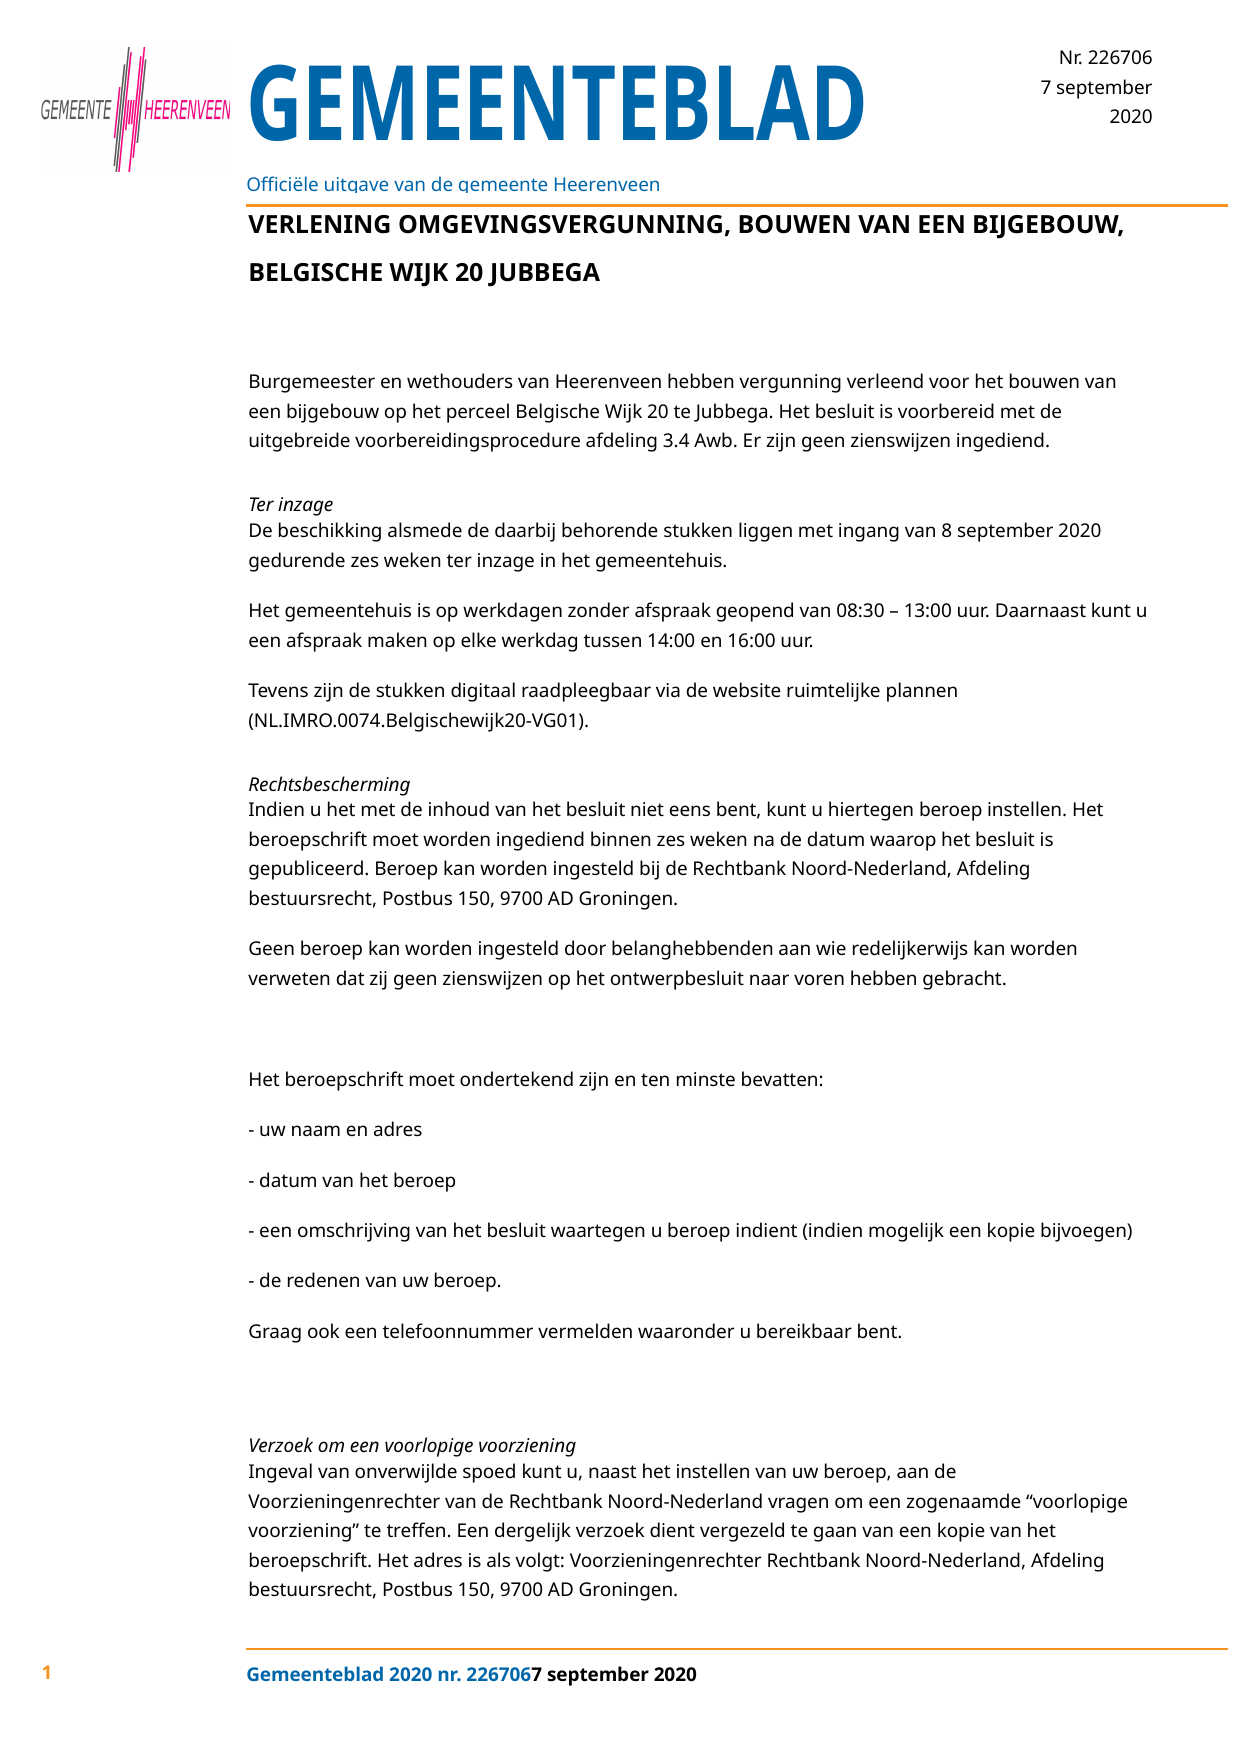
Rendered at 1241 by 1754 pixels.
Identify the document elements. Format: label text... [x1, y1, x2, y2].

picture [41, 47, 231, 172]
text - datum van het beroep [248, 1167, 1152, 1193]
text Graag ook een telefoonnummer vermelden waaronder u bereikbaar bent. [248, 1318, 1152, 1344]
text - een omschrijving van het besluit waartegen u beroep indient (indien mogelijk een kopie bijvoegen) [248, 1217, 1152, 1243]
text Verzoek om een voorlopige voorziening [248, 1432, 1152, 1458]
text Het beroepschrift moet ondertekend zijn en ten minste bevatten: [248, 1066, 1152, 1092]
text Tevens zijn de stukken digitaal raadpleegbaar via de website ruimtelijke plannen (NL.IMRO.0074.Belgischewijk20-VG01). [248, 677, 1152, 732]
text Indien u het met de inhoud van het besluit niet eens bent, kunt u hiertegen beroep instellen. Het beroepschrift moet worden ingediend binnen zes weken na de datum waarop het besluit is gepubliceerd. Beroep kan worden ingesteld bij de Rechtbank Noord-Nederland, Afdeling bestuursrecht, Postbus 150, 9700 AD Groningen. [248, 796, 1152, 911]
text Geen beroep kan worden ingesteld door belanghebbenden aan wie redelijkerwijs kan worden verweten dat zij geen zienswijzen op het ontwerpbesluit naar voren hebben gebracht. [248, 936, 1152, 991]
text - de redenen van uw beroep. [248, 1268, 1152, 1293]
text Burgemeester en wethouders van Heerenveen hebben vergunning verleend voor het bouwen van een bijgebouw op het perceel Belgische Wijk 20 te Jubbega. Het besluit is voorbereid met de uitgebreide voorbereidingsprocedure afdeling 3.4 Awb. Er zijn geen zienswijzen ingediend. [248, 368, 1152, 453]
text Ingeval van onverwijlde spoed kunt u, naast het instellen van uw beroep, aan de Voorzieningenrechter van de Rechtbank Noord-Nederland vragen om een zogenaamde “voorlopige voorziening” te treffen. Een dergelijk verzoek dient vergezeld te gaan van een kopie van het beroepschrift. Het adres is als volgt: Voorzieningenrechter Rechtbank Noord-Nederland, Afdeling bestuursrecht, Postbus 150, 9700 AD Groningen. [248, 1458, 1152, 1602]
text De beschikking alsmede de daarbij behorende stukken liggen met ingang van 8 september 2020 gedurende zes weken ter inzage in het gemeentehuis. [248, 517, 1152, 572]
text - uw naam en adres [248, 1116, 1152, 1142]
text Het gemeentehuis is op werkdagen zonder afspraak geopend van 08:30 – 13:00 uur. Daarnaast kunt u een afspraak maken op elke werkdag tussen 14:00 en 16:00 uur. [248, 597, 1152, 652]
text VERLENING OMGEVINGSVERGUNNING, BOUWEN VAN EEN BIJGEBOUW, BELGISCHE WIJK 20 JUBBEGA [248, 207, 1152, 288]
text Rechtsbescherming [248, 771, 1152, 796]
text Ter inzage [248, 491, 1152, 517]
